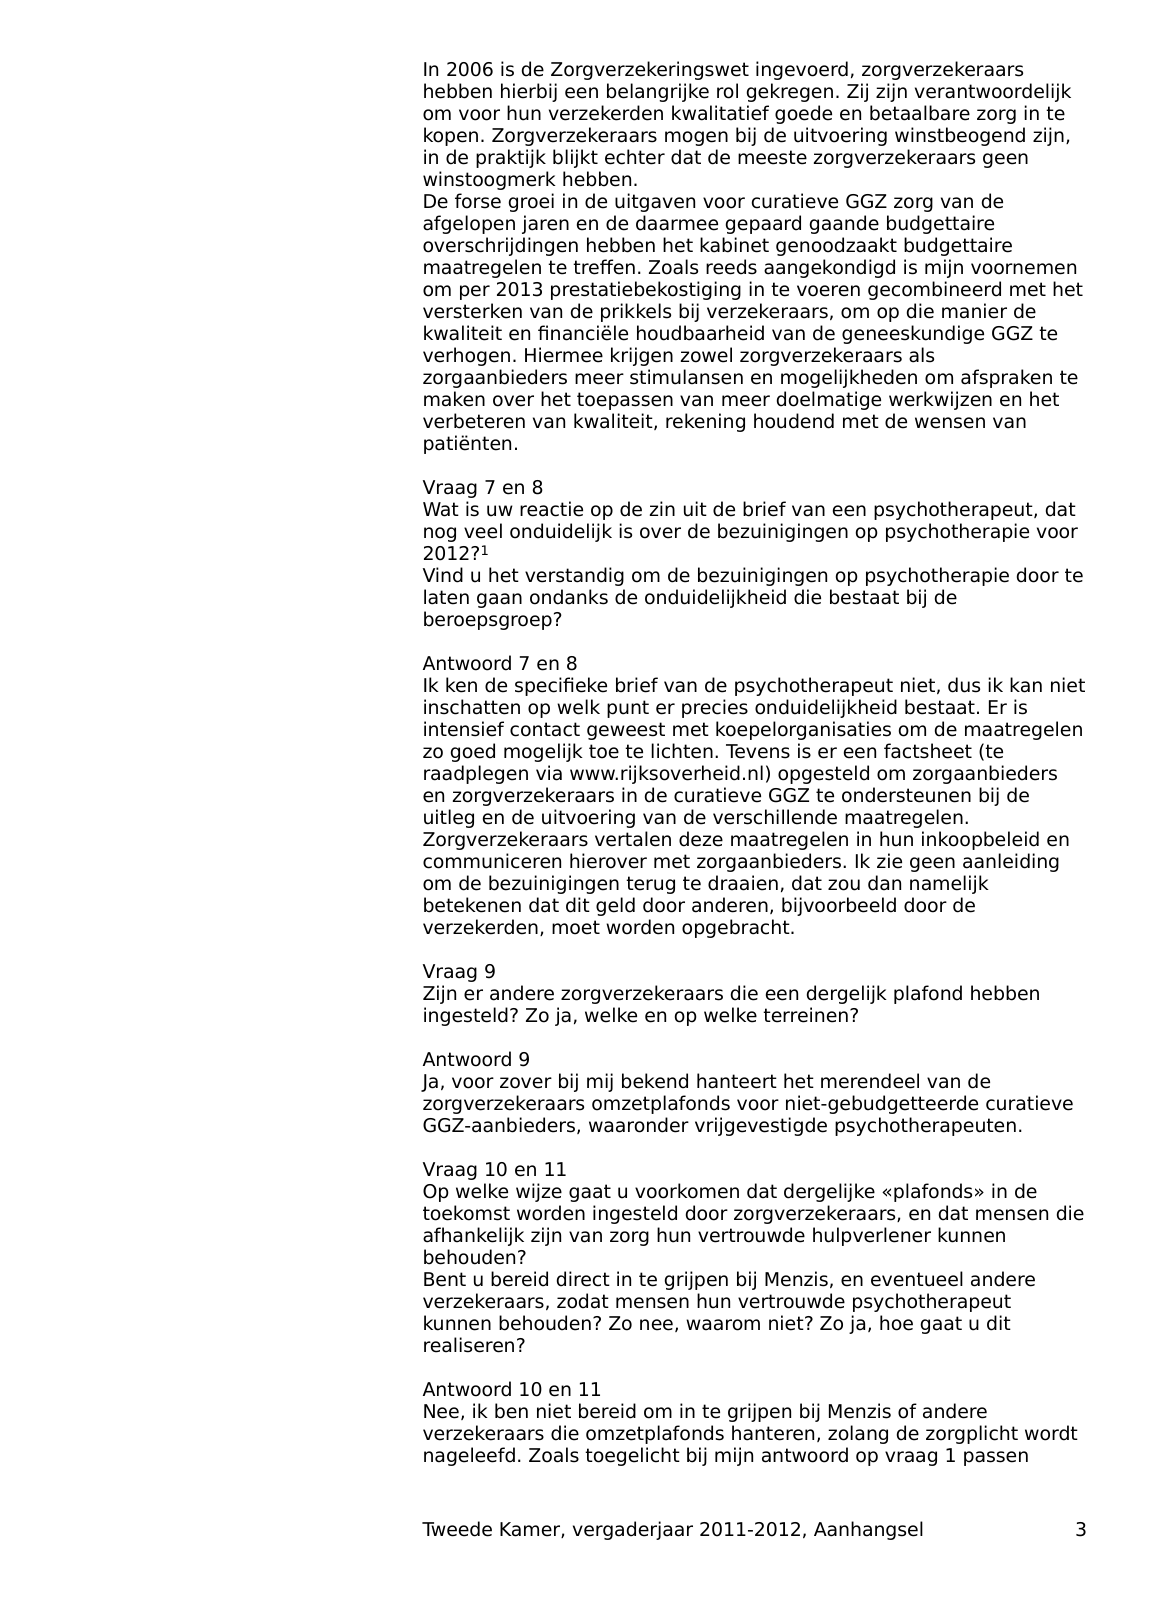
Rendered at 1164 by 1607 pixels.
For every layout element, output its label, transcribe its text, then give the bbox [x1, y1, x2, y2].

text Zijn er andere zorgverzekeraars die een dergelijk plafond hebben ingesteld? Zo ja, welke en op welke terreinen? [422, 983, 1087, 1027]
text Wat is uw reactie op de zin uit de brief van een psychotherapeut, dat nog veel onduidelijk is over de bezuinigingen op psychotherapie voor 2012?1 [422, 499, 1087, 565]
text Ik ken de specifieke brief van de psychotherapeut niet, dus ik kan niet inschatten op welk punt er precies onduidelijkheid bestaat. Er is intensief contact geweest met koepelorganisaties om de maatregelen zo goed mogelijk toe te lichten. Tevens is er een factsheet (te raadplegen via www.rijksoverheid.nl) opgesteld om zorgaanbieders en zorgverzekeraars in de curatieve GGZ te ondersteunen bij de uitleg en de uitvoering van de verschillende maatregelen. Zorgverzekeraars vertalen deze maatregelen in hun inkoopbeleid en communiceren hierover met zorgaanbieders. Ik zie geen aanleiding om de bezuinigingen terug te draaien, dat zou dan namelijk betekenen dat dit geld door anderen, bijvoorbeeld door de verzekerden, moet worden opgebracht. [422, 675, 1087, 939]
text Vraag 7 en 8 [422, 477, 1087, 499]
text Antwoord 7 en 8 [422, 653, 1087, 675]
text In 2006 is de Zorgverzekeringswet ingevoerd, zorgverzekeraars hebben hierbij een belangrijke rol gekregen. Zij zijn verantwoordelijk om voor hun verzekerden kwalitatief goede en betaalbare zorg in te kopen. Zorgverzekeraars mogen bij de uitvoering winstbeogend zijn, in de praktijk blijkt echter dat de meeste zorgverzekeraars geen winstoogmerk hebben. [422, 59, 1087, 191]
text Antwoord 9 [422, 1049, 1087, 1071]
text Vind u het verstandig om de bezuinigingen op psychotherapie door te laten gaan ondanks de onduidelijkheid die bestaat bij de beroepsgroep? [422, 565, 1087, 631]
text Antwoord 10 en 11 [422, 1379, 1087, 1401]
text Nee, ik ben niet bereid om in te grijpen bij Menzis of andere verzekeraars die omzetplafonds hanteren, zolang de zorgplicht wordt nageleefd. Zoals toegelicht bij mijn antwoord op vraag 1 passen [422, 1401, 1087, 1467]
text De forse groei in de uitgaven voor curatieve GGZ zorg van de afgelopen jaren en de daarmee gepaard gaande budgettaire overschrijdingen hebben het kabinet genoodzaakt budgettaire maatregelen te treffen. Zoals reeds aangekondigd is mijn voornemen om per 2013 prestatiebekostiging in te voeren gecombineerd met het versterken van de prikkels bij verzekeraars, om op die manier de kwaliteit en financiële houdbaarheid van de geneeskundige GGZ te verhogen. Hiermee krijgen zowel zorgverzekeraars als zorgaanbieders meer stimulansen en mogelijkheden om afspraken te maken over het toepassen van meer doelmatige werkwijzen en het verbeteren van kwaliteit, rekening houdend met de wensen van patiënten. [422, 191, 1087, 455]
text Vraag 9 [422, 961, 1087, 983]
text Bent u bereid direct in te grijpen bij Menzis, en eventueel andere verzekeraars, zodat mensen hun vertrouwde psychotherapeut kunnen behouden? Zo nee, waarom niet? Zo ja, hoe gaat u dit realiseren? [422, 1269, 1087, 1357]
text Ja, voor zover bij mij bekend hanteert het merendeel van de zorgverzekeraars omzetplafonds voor niet-gebudgetteerde curatieve GGZ-aanbieders, waaronder vrijgevestigde psychotherapeuten. [422, 1071, 1087, 1137]
text Vraag 10 en 11 [422, 1159, 1087, 1181]
text Op welke wijze gaat u voorkomen dat dergelijke «plafonds» in de toekomst worden ingesteld door zorgverzekeraars, en dat mensen die afhankelijk zijn van zorg hun vertrouwde hulpverlener kunnen behouden? [422, 1181, 1087, 1269]
